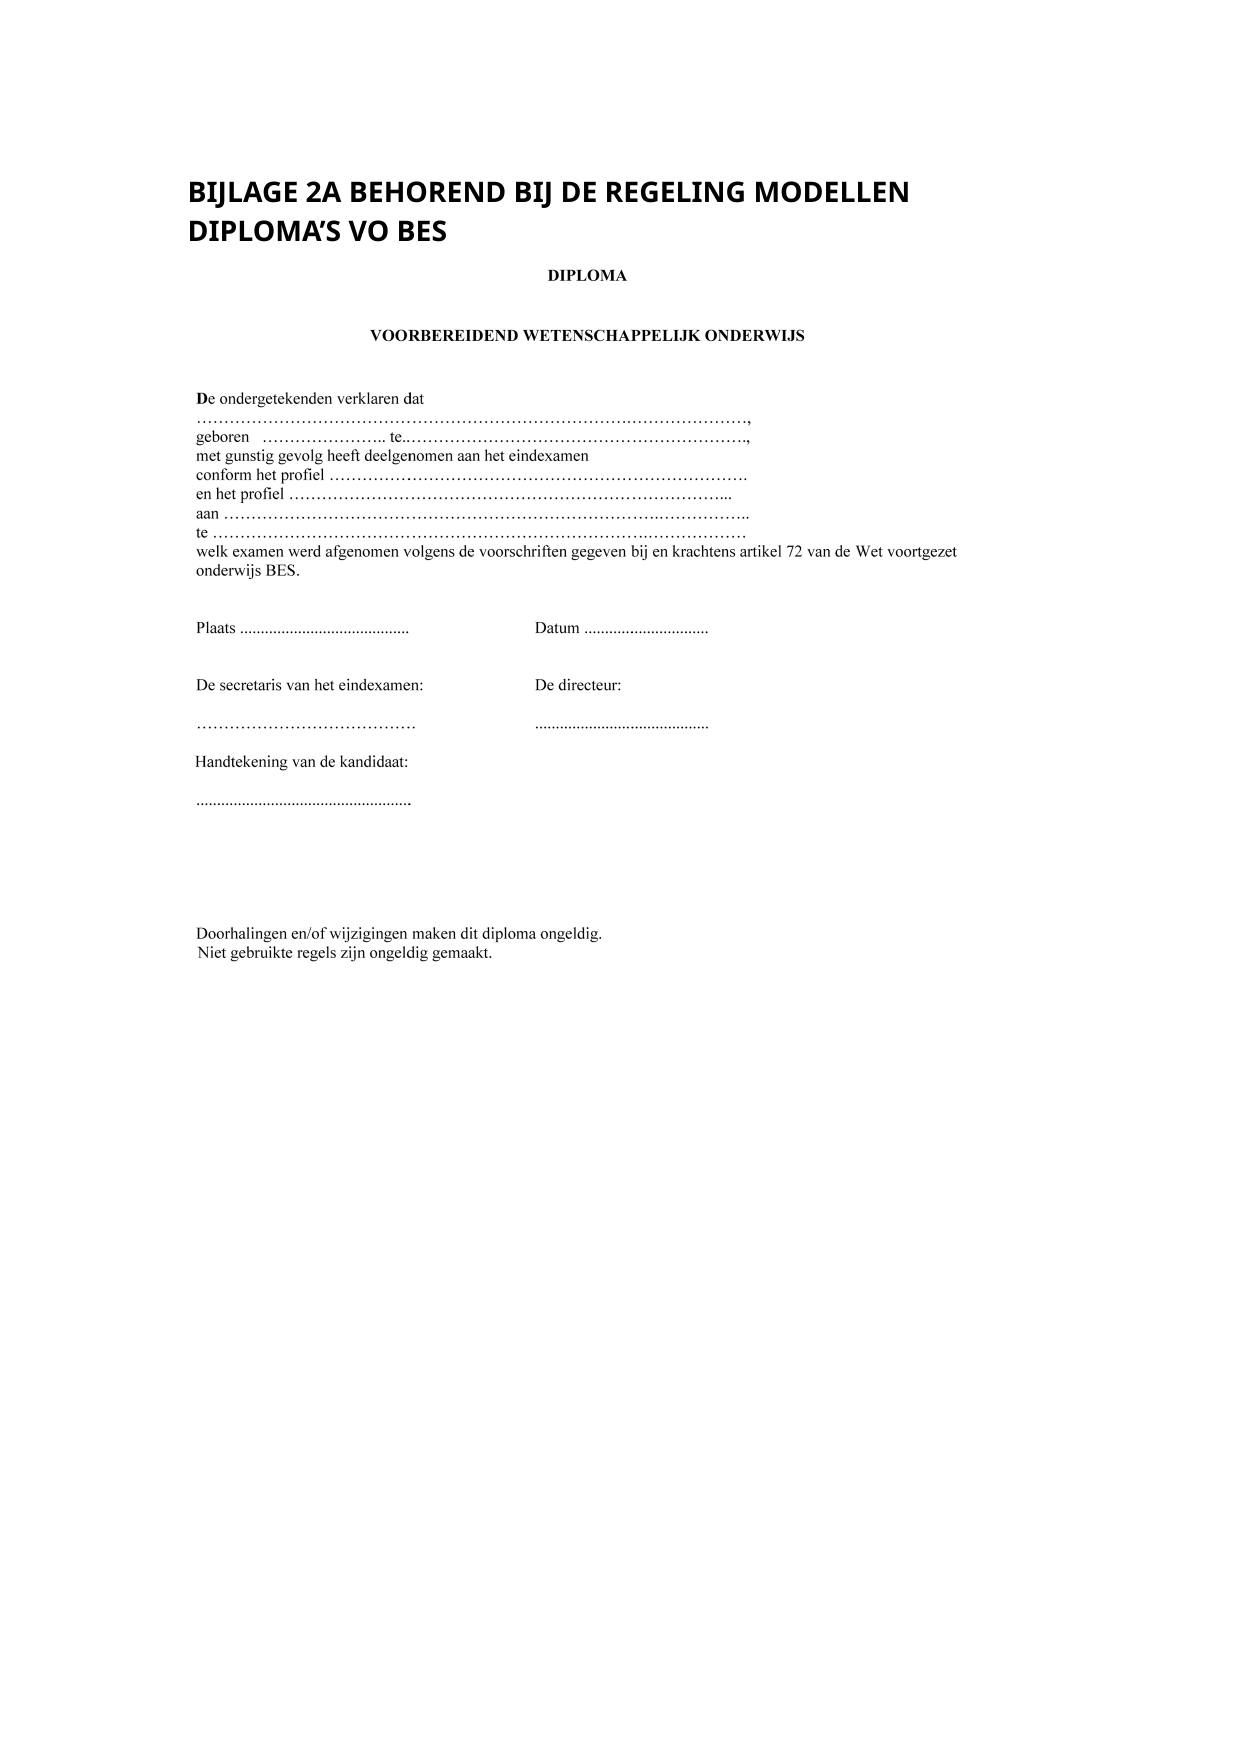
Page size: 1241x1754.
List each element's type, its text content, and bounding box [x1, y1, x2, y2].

subtitle BIJLAGE 2A BEHOREND BIJ DE REGELING MODELLEN DIPLOMA’S VO BES [187, 172, 1053, 250]
picture [187, 264, 1075, 969]
